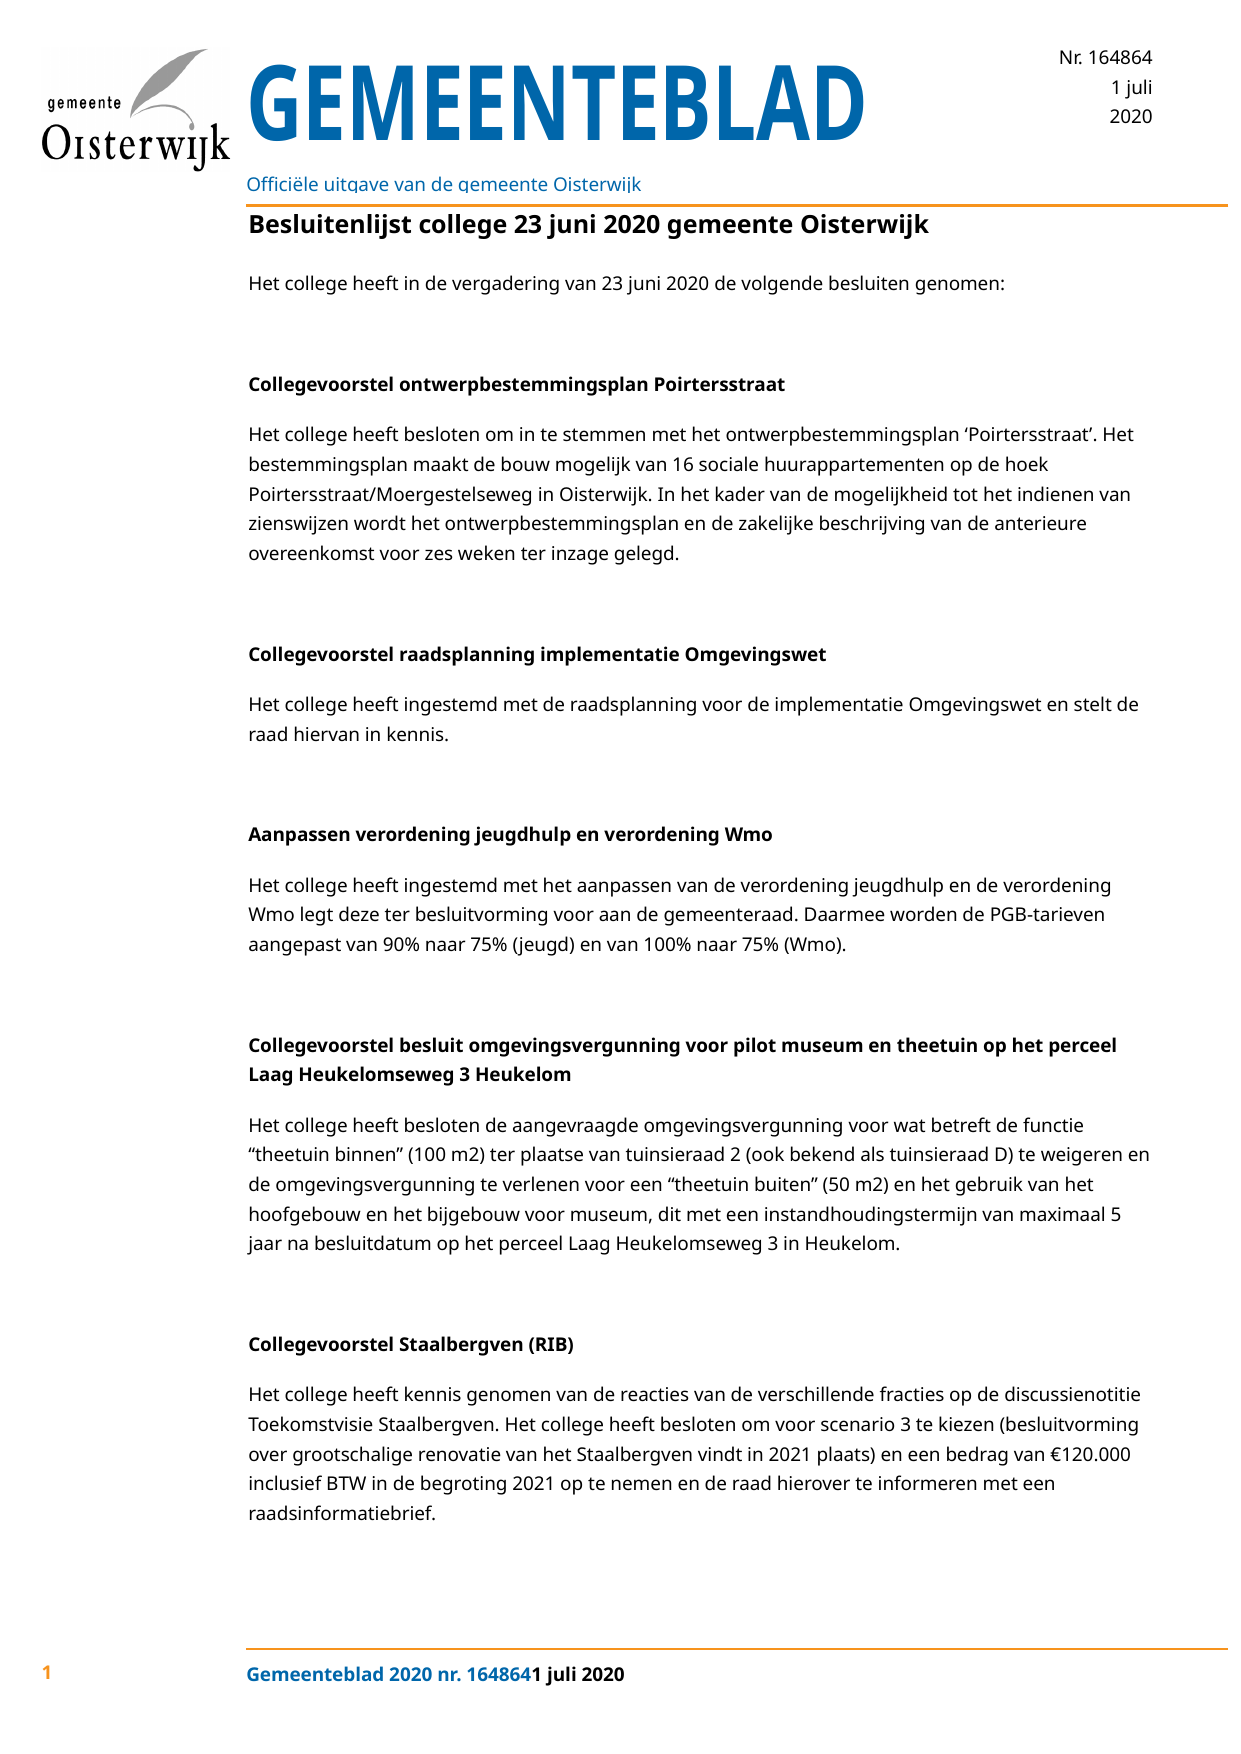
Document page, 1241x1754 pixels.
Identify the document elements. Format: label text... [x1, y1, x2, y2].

text Het college heeft ingestemd met de raadsplanning voor de implementatie Omgevingswet en stelt de raad hiervan in kennis. [248, 691, 1152, 746]
text Collegevoorstel ontwerpbestemmingsplan Poirtersstraat [248, 371, 1152, 397]
text Het college heeft kennis genomen van de reacties van de verschillende fracties op de discussienotitie Toekomstvisie Staalbergven. Het college heeft besloten om voor scenario 3 te kiezen (besluitvorming over grootschalige renovatie van het Staalbergven vindt in 2021 plaats) en een bedrag van €120.000 inclusief BTW in de begroting 2021 op te nemen en de raad hierover te informeren met een raadsinformatiebrief. [248, 1382, 1152, 1526]
text Het college heeft in de vergadering van 23 juni 2020 de volgende besluiten genomen: [248, 270, 1152, 296]
text Het college heeft besloten om in te stemmen met het ontwerpbestemmingsplan ‘Poirtersstraat’. Het bestemmingsplan maakt de bouw mogelijk van 16 sociale huurappartementen op de hoek Poirtersstraat/Moergestelseweg in Oisterwijk. In het kader van de mogelijkheid tot het indienen van zienswijzen wordt het ontwerpbestemmingsplan en de zakelijke beschrijving van de anterieure overeenkomst voor zes weken ter inzage gelegd. [248, 422, 1152, 566]
text Collegevoorstel besluit omgevingsvergunning voor pilot museum en theetuin op het perceel Laag Heukelomseweg 3 Heukelom [248, 1032, 1152, 1087]
text Besluitenlijst college 23 juni 2020 gemeente Oisterwijk [248, 207, 1152, 241]
text Het college heeft ingestemd met het aanpassen van de verordening jeugdhulp en de verordening Wmo legt deze ter besluitvorming voor aan de gemeenteraad. Daarmee worden de PGB-tarieven aangepast van 90% naar 75% (jeugd) en van 100% naar 75% (Wmo). [248, 872, 1152, 957]
text Het college heeft besloten de aangevraagde omgevingsvergunning voor wat betreft de functie “theetuin binnen” (100 m2) ter plaatse van tuinsieraad 2 (ook bekend als tuinsieraad D) te weigeren en de omgevingsvergunning te verlenen voor een “theetuin buiten” (50 m2) en het gebruik van het hoofgebouw en het bijgebouw voor museum, dit met een instandhoudingstermijn van maximaal 5 jaar na besluitdatum op het perceel Laag Heukelomseweg 3 in Heukelom. [248, 1112, 1152, 1256]
text Collegevoorstel Staalbergven (RIB) [248, 1331, 1152, 1357]
picture [41, 47, 231, 172]
text Collegevoorstel raadsplanning implementatie Omgevingswet [248, 641, 1152, 666]
text Aanpassen verordening jeugdhulp en verordening Wmo [248, 822, 1152, 847]
